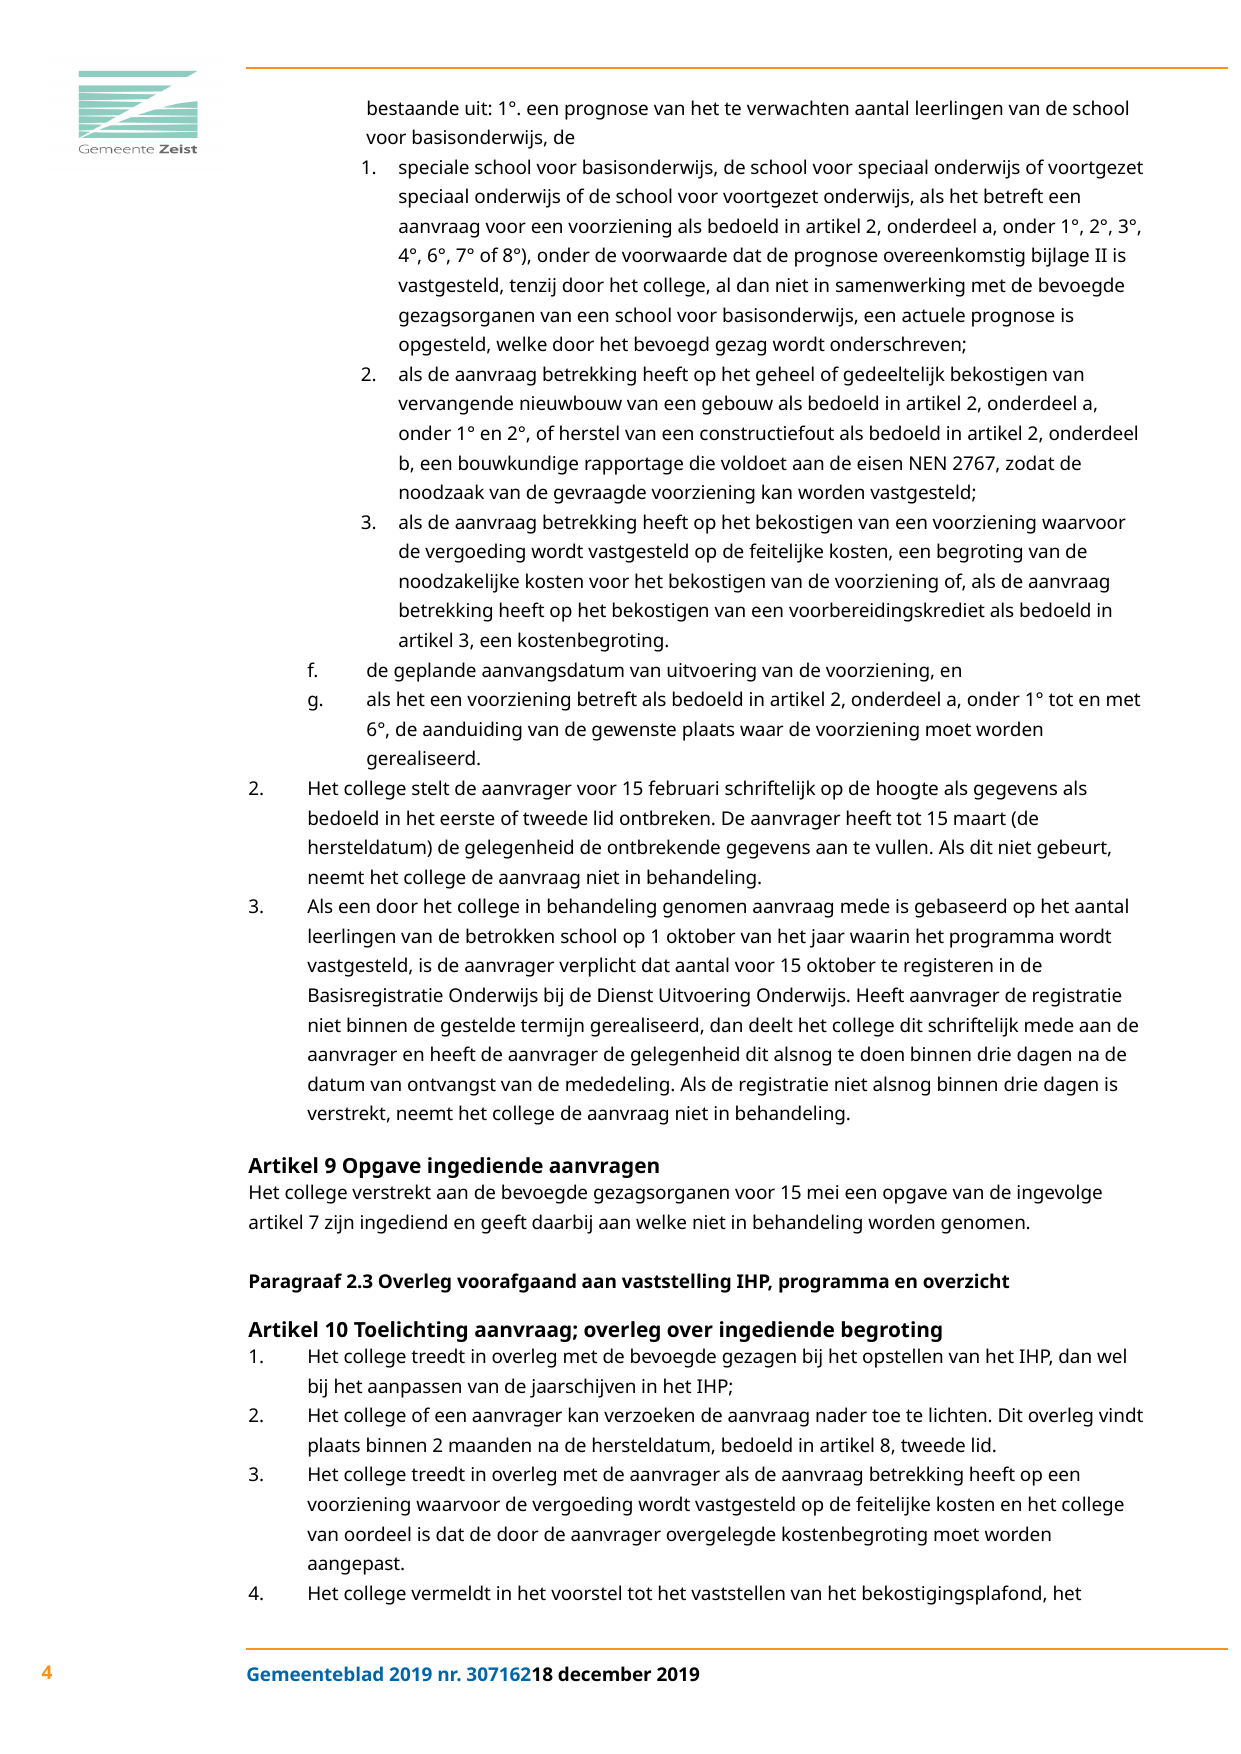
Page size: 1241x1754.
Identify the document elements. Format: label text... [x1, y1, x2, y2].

text Het college verstrekt aan de bevoegde gezagsorganen voor 15 mei een opgave van de ingevolge artikel 7 zijn ingediend en geeft daarbij aan welke niet in behandeling worden genomen. [248, 1179, 1152, 1235]
list als de aanvraag betrekking heeft op het geheel of gedeeltelijk bekostigen van vervangende nieuwbouw van een gebouw als bedoeld in artikel 2, onderdeel a, onder 1° en 2°, of herstel van een constructiefout als bedoeld in artikel 2, onderdeel b, een bouwkundige rapportage die voldoet aan de eisen NEN 2767, zodat de noodzaak van de gevraagde voorziening kan worden vastgesteld; [361, 361, 1152, 505]
list de geplande aanvangsdatum van uitvoering van de voorziening, en [307, 657, 1152, 683]
list Het college stelt de aanvrager voor 15 februari schriftelijk op de hoogte als gegevens als bedoeld in het eerste of tweede lid ontbreken. De aanvrager heeft tot 15 maart (de hersteldatum) de gelegenheid de ontbrekende gegevens aan te vullen. Als dit niet gebeurt, neemt het college de aanvraag niet in behandeling. [248, 775, 1152, 890]
list Het college of een aanvrager kan verzoeken de aanvraag nader toe te lichten. Dit overleg vindt plaats binnen 2 maanden na de hersteldatum, bedoeld in artikel 8, tweede lid. [248, 1402, 1152, 1458]
text Artikel 10 Toelichting aanvraag; overleg over ingediende begroting [248, 1315, 1152, 1343]
text Artikel 9 Opgave ingediende aanvragen [248, 1151, 1152, 1179]
list als het een voorziening betreft als bedoeld in artikel 2, onderdeel a, onder 1° tot en met 6°, de aanduiding van de gewenste plaats waar de voorziening moet worden gerealiseerd. [307, 686, 1152, 771]
list Als een door het college in behandeling genomen aanvraag mede is gebaseerd op het aantal leerlingen van de betrokken school op 1 oktober van het jaar waarin het programma wordt vastgesteld, is de aanvrager verplicht dat aantal voor 15 oktober te registeren in de Basisregistratie Onderwijs bij de Dienst Uitvoering Onderwijs. Heeft aanvrager de registratie niet binnen de gestelde termijn gerealiseerd, dan deelt het college dit schriftelijk mede aan de aanvrager en heeft de aanvrager de gelegenheid dit alsnog te doen binnen drie dagen na de datum van ontvangst van de mededeling. Als de registratie niet alsnog binnen drie dagen is verstrekt, neemt het college de aanvraag niet in behandeling. [248, 893, 1152, 1126]
list bestaande uit: 1°. een prognose van het te verwachten aantal leerlingen van de school voor basisonderwijs, de [307, 95, 1152, 150]
text Paragraaf 2.3 Overleg voorafgaand aan vaststelling IHP, programma en overzicht [248, 1268, 1152, 1294]
picture [41, 47, 231, 172]
list Het college treedt in overleg met de bevoegde gezagen bij het opstellen van het IHP, dan wel bij het aanpassen van de jaarschijven in het IHP; [248, 1343, 1152, 1398]
list als de aanvraag betrekking heeft op het bekostigen van een voorziening waarvoor de vergoeding wordt vastgesteld op de feitelijke kosten, een begroting van de noodzakelijke kosten voor het bekostigen van de voorziening of, als de aanvraag betrekking heeft op het bekostigen van een voorbereidingskrediet als bedoeld in artikel 3, een kostenbegroting. [361, 509, 1152, 653]
list Het college vermeldt in het voorstel tot het vaststellen van het bekostigingsplafond, het [248, 1580, 1152, 1606]
list Het college treedt in overleg met de aanvrager als de aanvraag betrekking heeft op een voorziening waarvoor de vergoeding wordt vastgesteld op de feitelijke kosten en het college van oordeel is dat de door de aanvrager overgelegde kostenbegroting moet worden aangepast. [248, 1462, 1152, 1576]
list speciale school voor basisonderwijs, de school voor speciaal onderwijs of voortgezet speciaal onderwijs of de school voor voortgezet onderwijs, als het betreft een aanvraag voor een voorziening als bedoeld in artikel 2, onderdeel a, onder 1°, 2°, 3°, 4°, 6°, 7° of 8°), onder de voorwaarde dat de prognose overeenkomstig bijlage II is vastgesteld, tenzij door het college, al dan niet in samenwerking met de bevoegde gezagsorganen van een school voor basisonderwijs, een actuele prognose is opgesteld, welke door het bevoegd gezag wordt onderschreven; [361, 154, 1152, 357]
